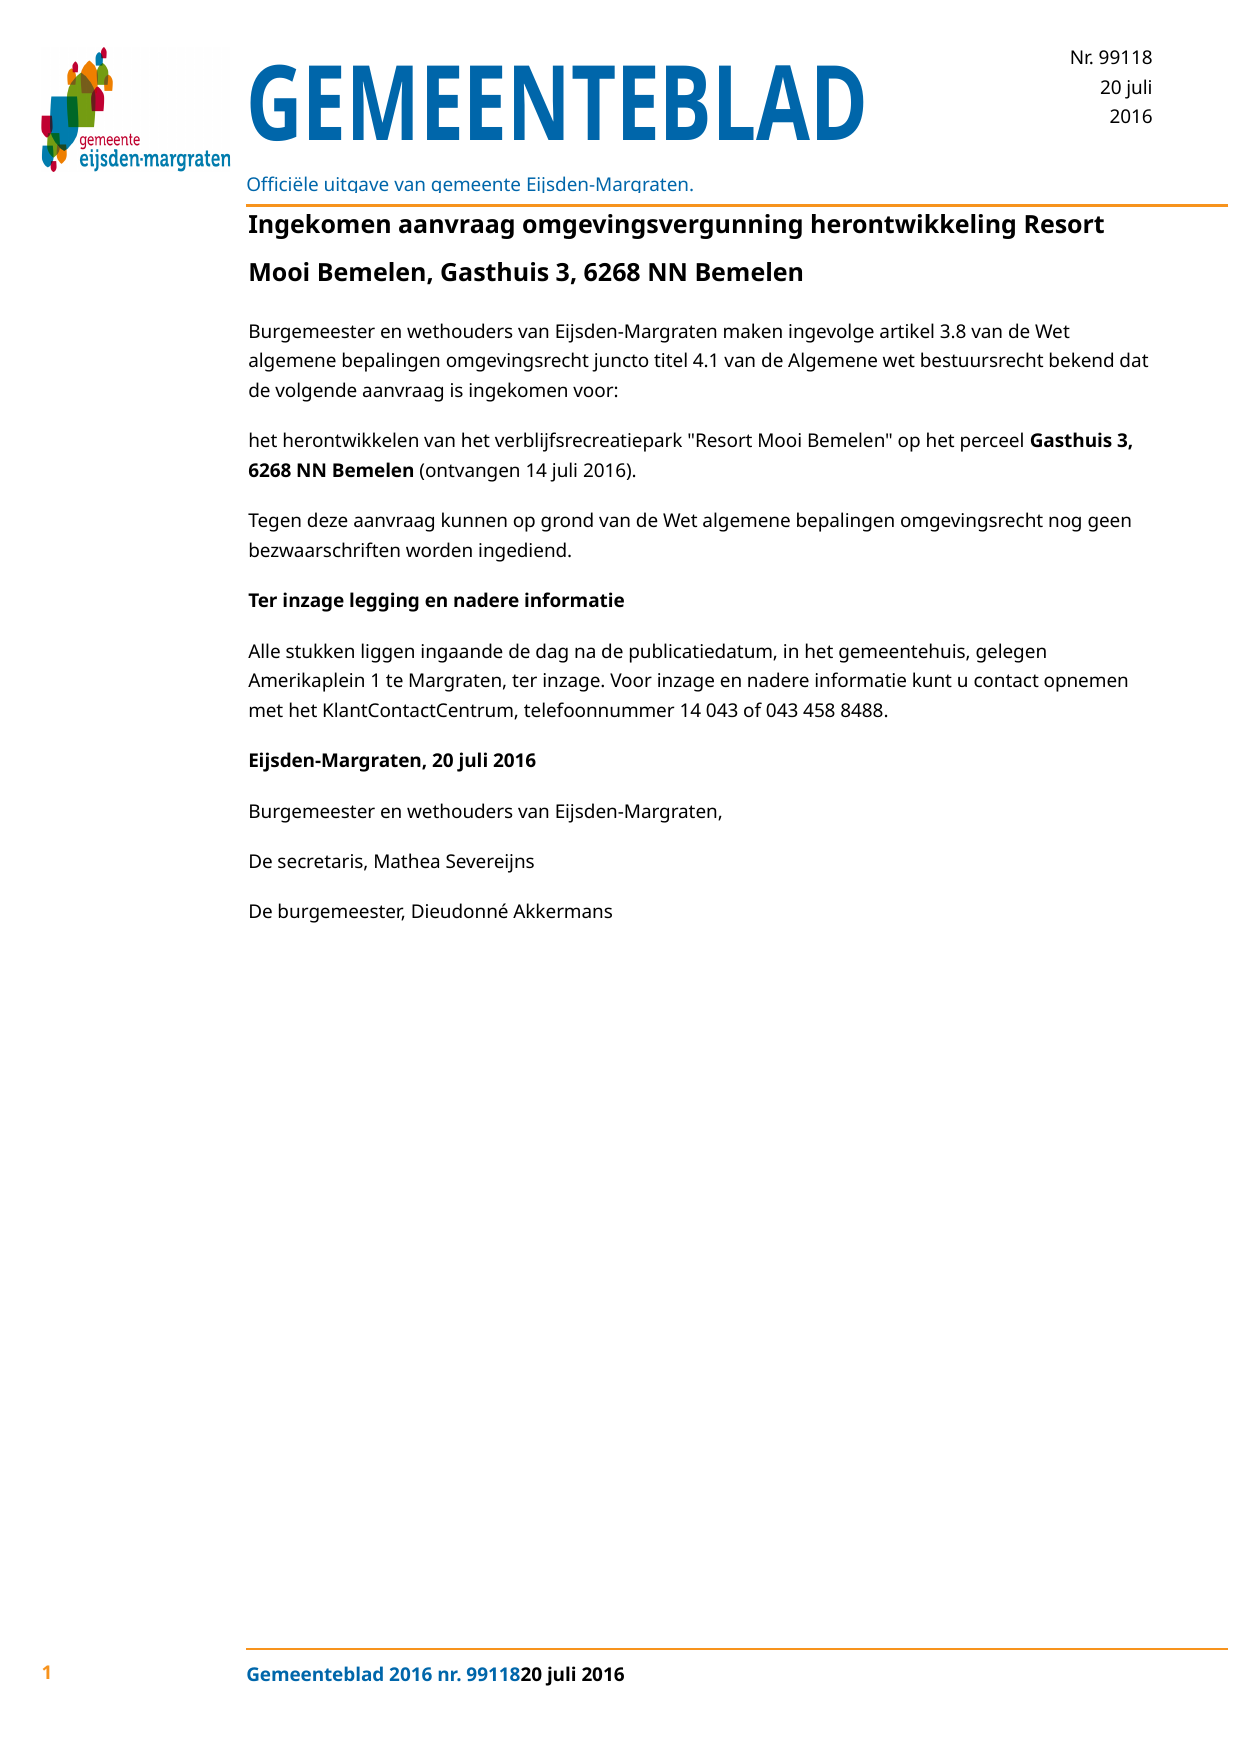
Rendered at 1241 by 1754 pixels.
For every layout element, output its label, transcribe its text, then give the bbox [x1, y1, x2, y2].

text De burgemeester, Dieudonné Akkermans [248, 899, 1152, 924]
text Burgemeester en wethouders van Eijsden-Margraten, [248, 798, 1152, 824]
text De secretaris, Mathea Severeijns [248, 848, 1152, 874]
text Ter inzage legging en nadere informatie [248, 587, 1152, 613]
text Burgemeester en wethouders van Eijsden-Margraten maken ingevolge artikel 3.8 van de Wet algemene bepalingen omgevingsrecht juncto titel 4.1 van de Algemene wet bestuursrecht bekend dat de volgende aanvraag is ingekomen voor: [248, 318, 1152, 403]
text het herontwikkelen van het verblijfsrecreatiepark "Resort Mooi Bemelen" op het perceel Gasthuis 3, 6268 NN Bemelen (ontvangen 14 juli 2016). [248, 427, 1152, 483]
picture [41, 47, 231, 172]
text Alle stukken liggen ingaande de dag na de publicatiedatum, in het gemeentehuis, gelegen Amerikaplein 1 te Margraten, ter inzage. Voor inzage en nadere informatie kunt u contact opnemen met het KlantContactCentrum, telefoonnummer 14 043 of 043 458 8488. [248, 638, 1152, 723]
text Eijsden-Margraten, 20 juli 2016 [248, 747, 1152, 773]
text Ingekomen aanvraag omgevingsvergunning herontwikkeling Resort Mooi Bemelen, Gasthuis 3, 6268 NN Bemelen [248, 207, 1152, 288]
text Tegen deze aanvraag kunnen op grond van de Wet algemene bepalingen omgevingsrecht nog geen bezwaarschriften worden ingediend. [248, 507, 1152, 563]
